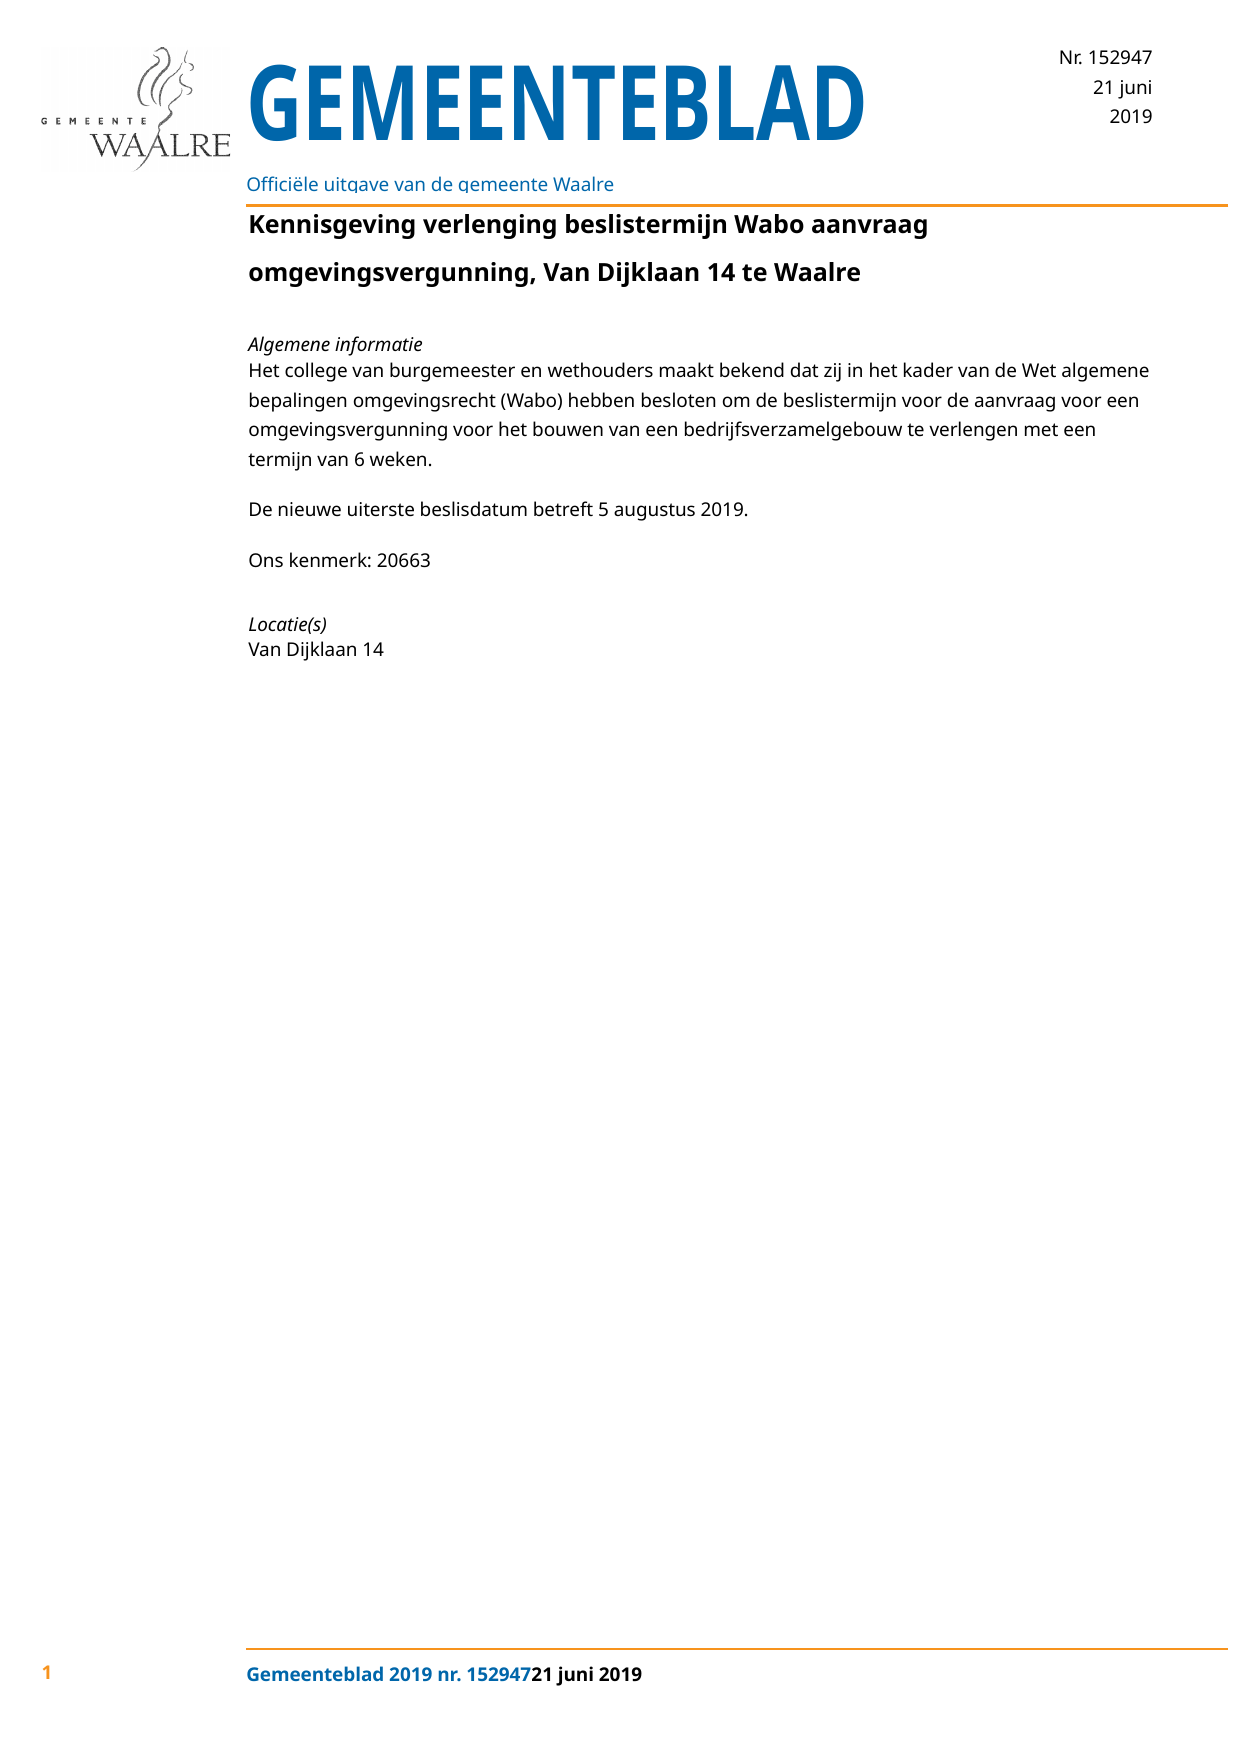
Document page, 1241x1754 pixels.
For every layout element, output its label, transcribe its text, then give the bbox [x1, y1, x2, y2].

picture [41, 47, 231, 172]
text Locatie(s) [248, 611, 1152, 636]
text Algemene informatie [248, 331, 1152, 357]
text Het college van burgemeester en wethouders maakt bekend dat zij in het kader van de Wet algemene bepalingen omgevingsrecht (Wabo) hebben besloten om de beslistermijn voor de aanvraag voor een omgevingsvergunning voor het bouwen van een bedrijfsverzamelgebouw te verlengen met een termijn van 6 weken. [248, 357, 1152, 472]
text De nieuwe uiterste beslisdatum betreft 5 augustus 2019. [248, 496, 1152, 522]
text Ons kenmerk: 20663 [248, 547, 1152, 572]
text Kennisgeving verlenging beslistermijn Wabo aanvraag omgevingsvergunning, Van Dijklaan 14 te Waalre [248, 207, 1152, 288]
text Van Dijklaan 14 [248, 636, 1152, 662]
